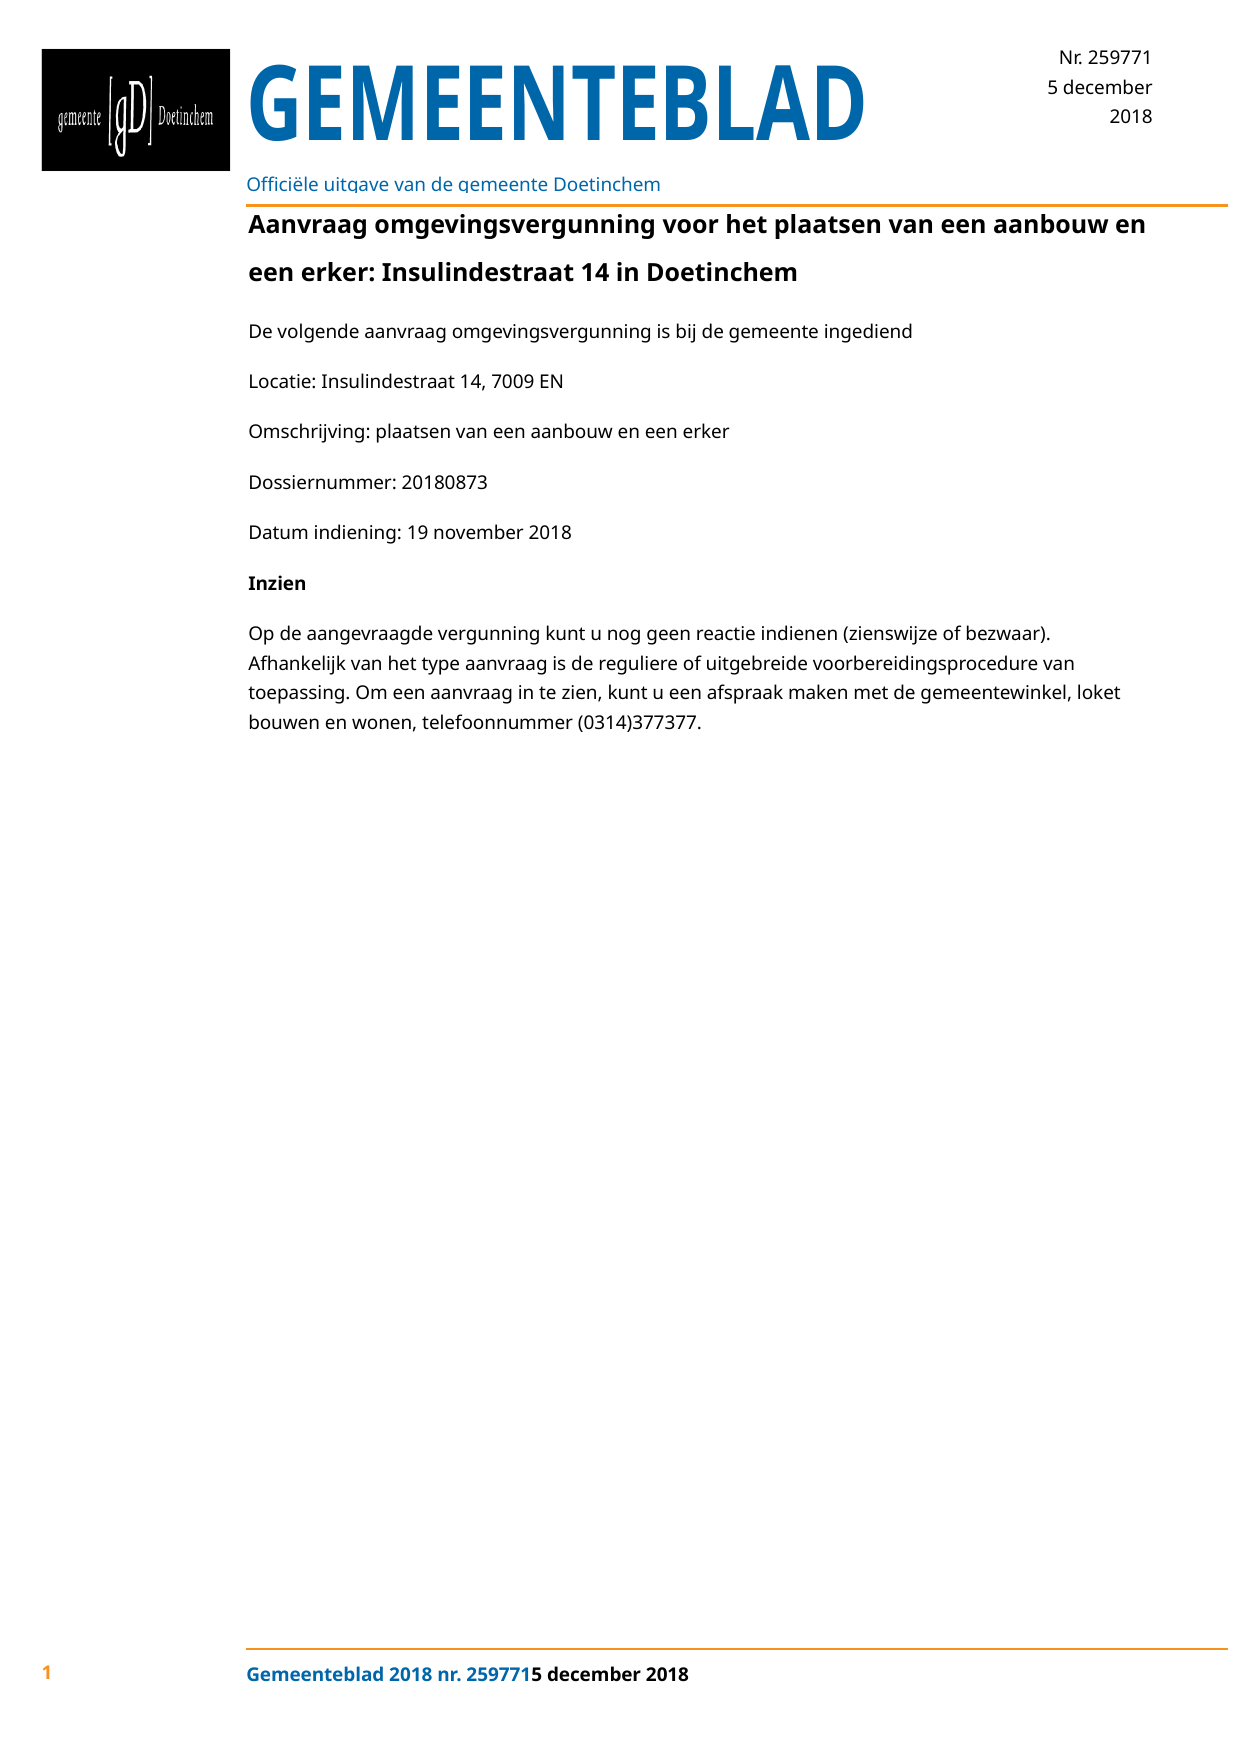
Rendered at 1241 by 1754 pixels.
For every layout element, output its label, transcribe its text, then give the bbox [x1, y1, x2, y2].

text De volgende aanvraag omgevingsvergunning is bij de gemeente ingediend [248, 318, 1152, 344]
text Inzien [248, 570, 1152, 596]
text Dossiernummer: 20180873 [248, 469, 1152, 495]
text Op de aangevraagde vergunning kunt u nog geen reactie indienen (zienswijze of bezwaar). Afhankelijk van het type aanvraag is de reguliere of uitgebreide voorbereidingsprocedure van toepassing. Om een aanvraag in te zien, kunt u een afspraak maken met de gemeentewinkel, loket bouwen en wonen, telefoonnummer (0314)377377. [248, 620, 1152, 735]
text Locatie: Insulindestraat 14, 7009 EN [248, 368, 1152, 394]
picture [41, 47, 231, 172]
text Datum indiening: 19 november 2018 [248, 519, 1152, 545]
text Omschrijving: plaatsen van een aanbouw en een erker [248, 419, 1152, 444]
text Aanvraag omgevingsvergunning voor het plaatsen van een aanbouw en een erker: Insulindestraat 14 in Doetinchem [248, 207, 1152, 288]
